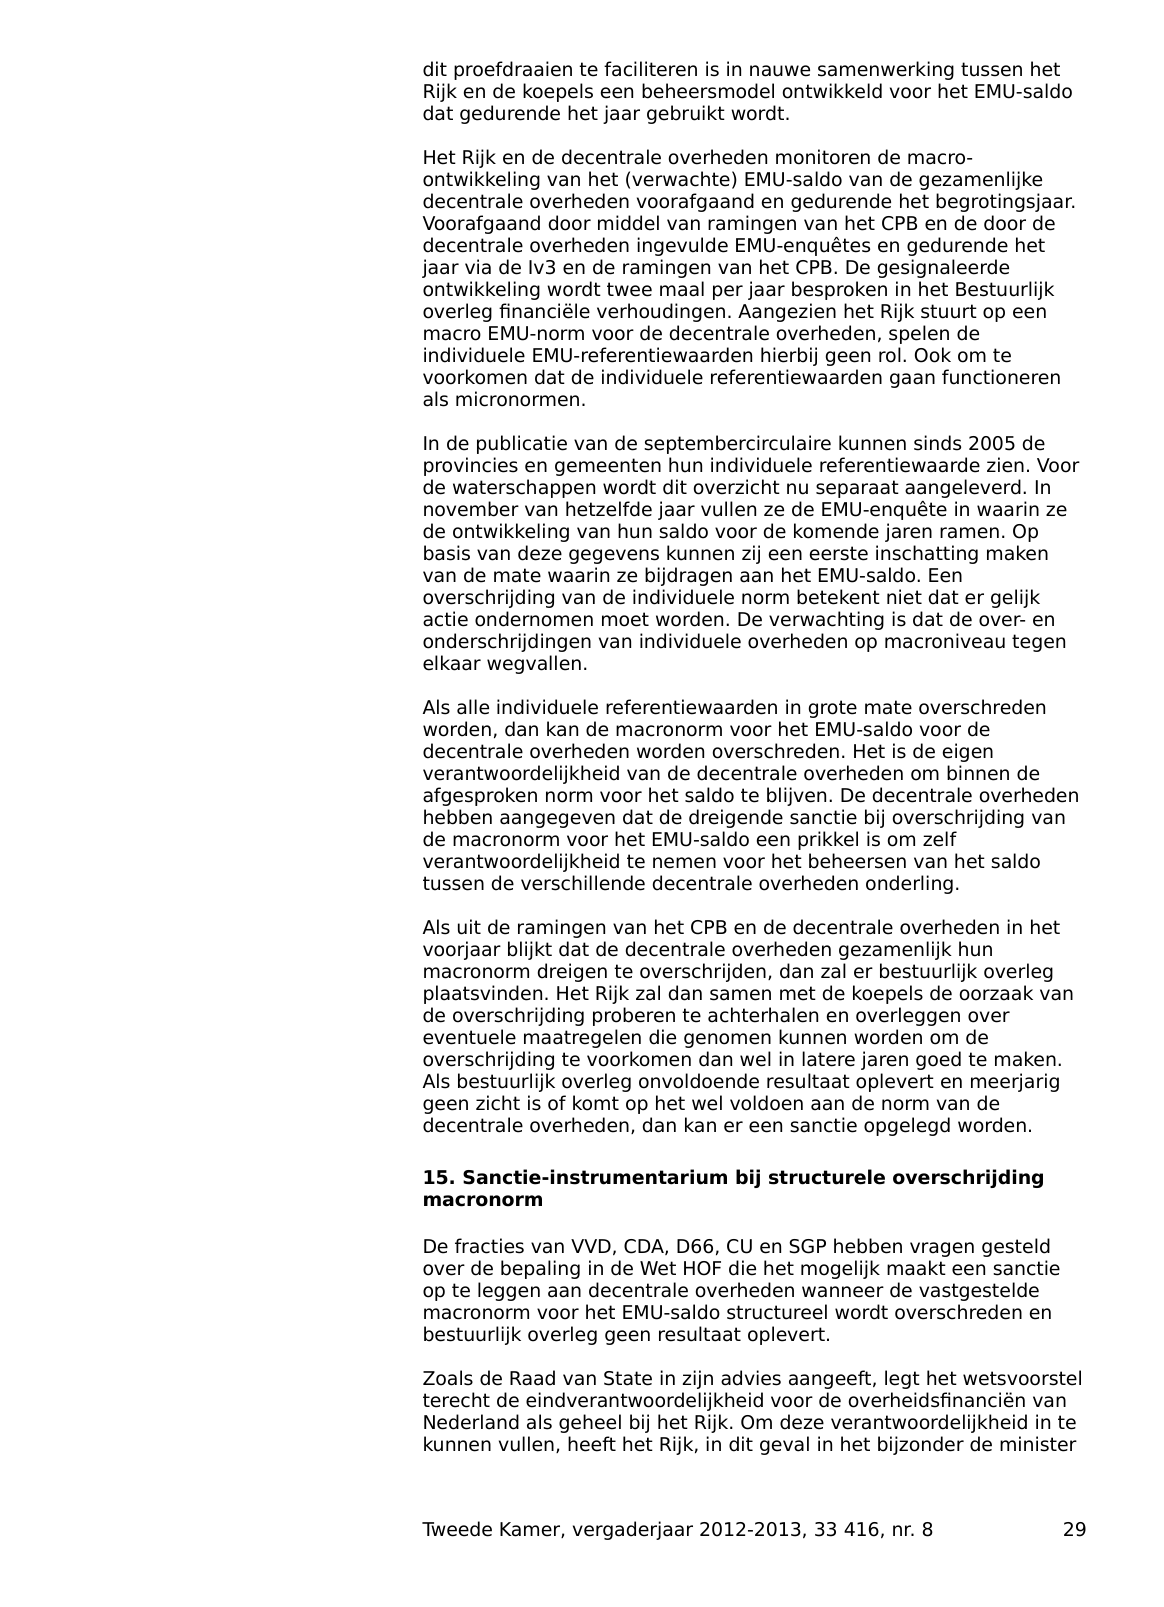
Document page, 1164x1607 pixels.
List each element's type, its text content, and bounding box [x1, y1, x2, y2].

text Het Rijk en de decentrale overheden monitoren de macro-ontwikkeling van het (verwachte) EMU-saldo van de gezamenlijke decentrale overheden voorafgaand en gedurende het begrotingsjaar. Voorafgaand door middel van ramingen van het CPB en de door de decentrale overheden ingevulde EMU-enquêtes en gedurende het jaar via de Iv3 en de ramingen van het CPB. De gesignaleerde ontwikkeling wordt twee maal per jaar besproken in het Bestuurlijk overleg financiële verhoudingen. Aangezien het Rijk stuurt op een macro EMU-norm voor de decentrale overheden, spelen de individuele EMU-referentiewaarden hierbij geen rol. Ook om te voorkomen dat de individuele referentiewaarden gaan functioneren als micronormen. [422, 147, 1087, 411]
subtitle 15. Sanctie-instrumentarium bij structurele overschrijding macronorm [422, 1167, 1087, 1211]
text dit proefdraaien te faciliteren is in nauwe samenwerking tussen het Rijk en de koepels een beheersmodel ontwikkeld voor het EMU-saldo dat gedurende het jaar gebruikt wordt. [422, 59, 1087, 125]
text In de publicatie van de septembercirculaire kunnen sinds 2005 de provincies en gemeenten hun individuele referentiewaarde zien. Voor de waterschappen wordt dit overzicht nu separaat aangeleverd. In november van hetzelfde jaar vullen ze de EMU-enquête in waarin ze de ontwikkeling van hun saldo voor de komende jaren ramen. Op basis van deze gegevens kunnen zij een eerste inschatting maken van de mate waarin ze bijdragen aan het EMU-saldo. Een overschrijding van de individuele norm betekent niet dat er gelijk actie ondernomen moet worden. De verwachting is dat de over- en onderschrijdingen van individuele overheden op macroniveau tegen elkaar wegvallen. [422, 433, 1087, 675]
text De fracties van VVD, CDA, D66, CU en SGP hebben vragen gesteld over de bepaling in de Wet HOF die het mogelijk maakt een sanctie op te leggen aan decentrale overheden wanneer de vastgestelde macronorm voor het EMU-saldo structureel wordt overschreden en bestuurlijk overleg geen resultaat oplevert. [422, 1236, 1087, 1346]
text Als alle individuele referentiewaarden in grote mate overschreden worden, dan kan de macronorm voor het EMU-saldo voor de decentrale overheden worden overschreden. Het is de eigen verantwoordelijkheid van de decentrale overheden om binnen de afgesproken norm voor het saldo te blijven. De decentrale overheden hebben aangegeven dat de dreigende sanctie bij overschrijding van de macronorm voor het EMU-saldo een prikkel is om zelf verantwoordelijkheid te nemen voor het beheersen van het saldo tussen de verschillende decentrale overheden onderling. [422, 697, 1087, 895]
text Zoals de Raad van State in zijn advies aangeeft, legt het wetsvoorstel terecht de eindverantwoordelijkheid voor de overheidsfinanciën van Nederland als geheel bij het Rijk. Om deze verantwoordelijkheid in te kunnen vullen, heeft het Rijk, in dit geval in het bijzonder de minister [422, 1368, 1087, 1456]
text Als uit de ramingen van het CPB en de decentrale overheden in het voorjaar blijkt dat de decentrale overheden gezamenlijk hun macronorm dreigen te overschrijden, dan zal er bestuurlijk overleg plaatsvinden. Het Rijk zal dan samen met de koepels de oorzaak van de overschrijding proberen te achterhalen en overleggen over eventuele maatregelen die genomen kunnen worden om de overschrijding te voorkomen dan wel in latere jaren goed te maken. Als bestuurlijk overleg onvoldoende resultaat oplevert en meerjarig geen zicht is of komt op het wel voldoen aan de norm van de decentrale overheden, dan kan er een sanctie opgelegd worden. [422, 917, 1087, 1137]
